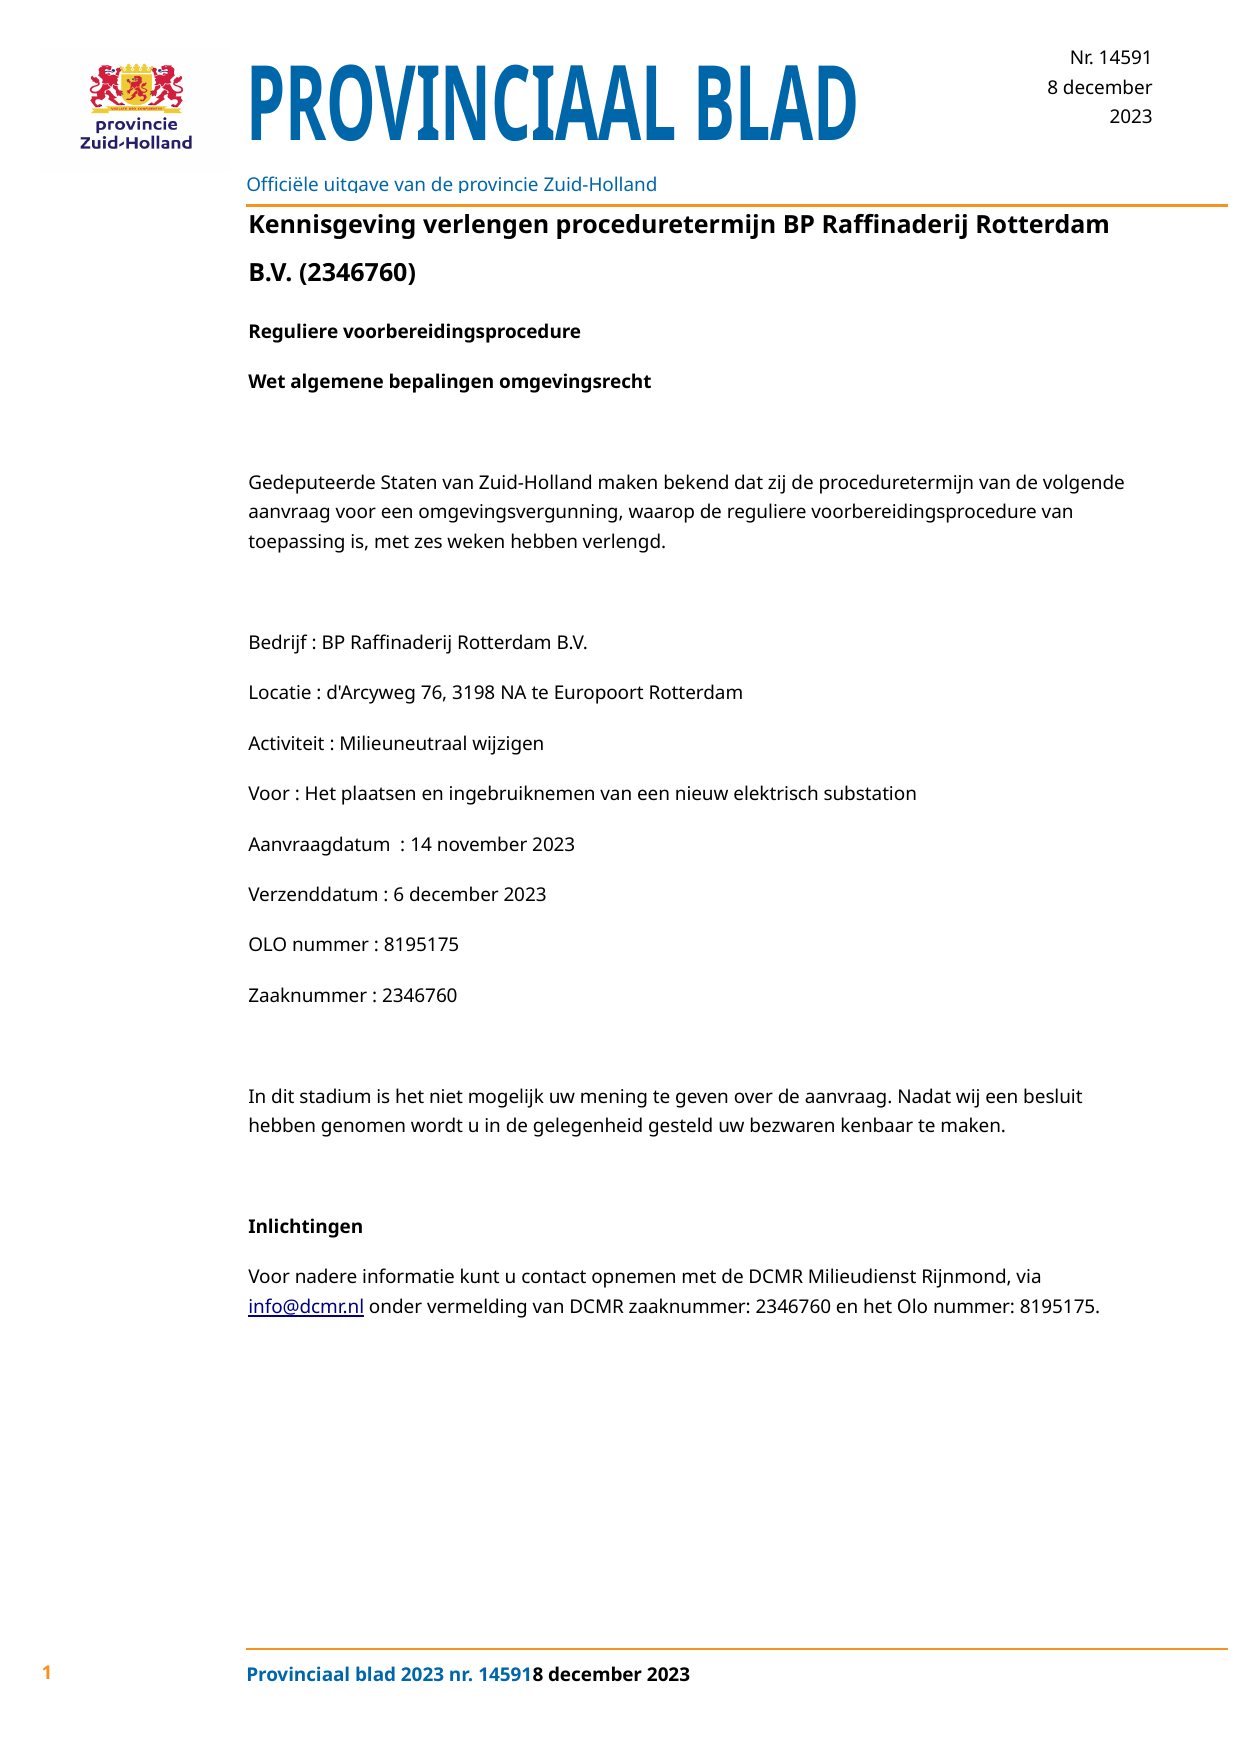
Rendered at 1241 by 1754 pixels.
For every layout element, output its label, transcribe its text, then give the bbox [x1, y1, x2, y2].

picture [41, 47, 231, 172]
text Locatie : d'Arcyweg 76, 3198 NA te Europoort Rotterdam [248, 679, 1152, 705]
text Verzenddatum : 6 december 2023 [248, 881, 1152, 907]
text Inlichtingen [248, 1213, 1152, 1239]
text Gedeputeerde Staten van Zuid-Holland maken bekend dat zij de proceduretermijn van de volgende aanvraag voor een omgevingsvergunning, waarop de reguliere voorbereidingsprocedure van toepassing is, met zes weken hebben verlengd. [248, 469, 1152, 554]
text Activiteit : Milieuneutraal wijzigen [248, 730, 1152, 756]
text Voor nadere informatie kunt u contact opnemen met de DCMR Milieudienst Rijnmond, via info@dcmr.nl onder vermelding van DCMR zaaknummer: 2346760 en het Olo nummer: 8195175. [248, 1264, 1152, 1319]
text Kennisgeving verlengen proceduretermijn BP Raffinaderij Rotterdam B.V. (2346760) [248, 207, 1152, 288]
text Aanvraagdatum : 14 november 2023 [248, 831, 1152, 857]
text Wet algemene bepalingen omgevingsrecht [248, 368, 1152, 394]
text OLO nummer : 8195175 [248, 932, 1152, 957]
text Voor : Het plaatsen en ingebruiknemen van een nieuw elektrisch substation [248, 780, 1152, 806]
text Reguliere voorbereidingsprocedure [248, 318, 1152, 344]
text In dit stadium is het niet mogelijk uw mening te geven over de aanvraag. Nadat wij een besluit hebben genomen wordt u in de gelegenheid gesteld uw bezwaren kenbaar te maken. [248, 1083, 1152, 1138]
text Bedrijf : BP Raffinaderij Rotterdam B.V. [248, 629, 1152, 655]
text Zaaknummer : 2346760 [248, 982, 1152, 1008]
